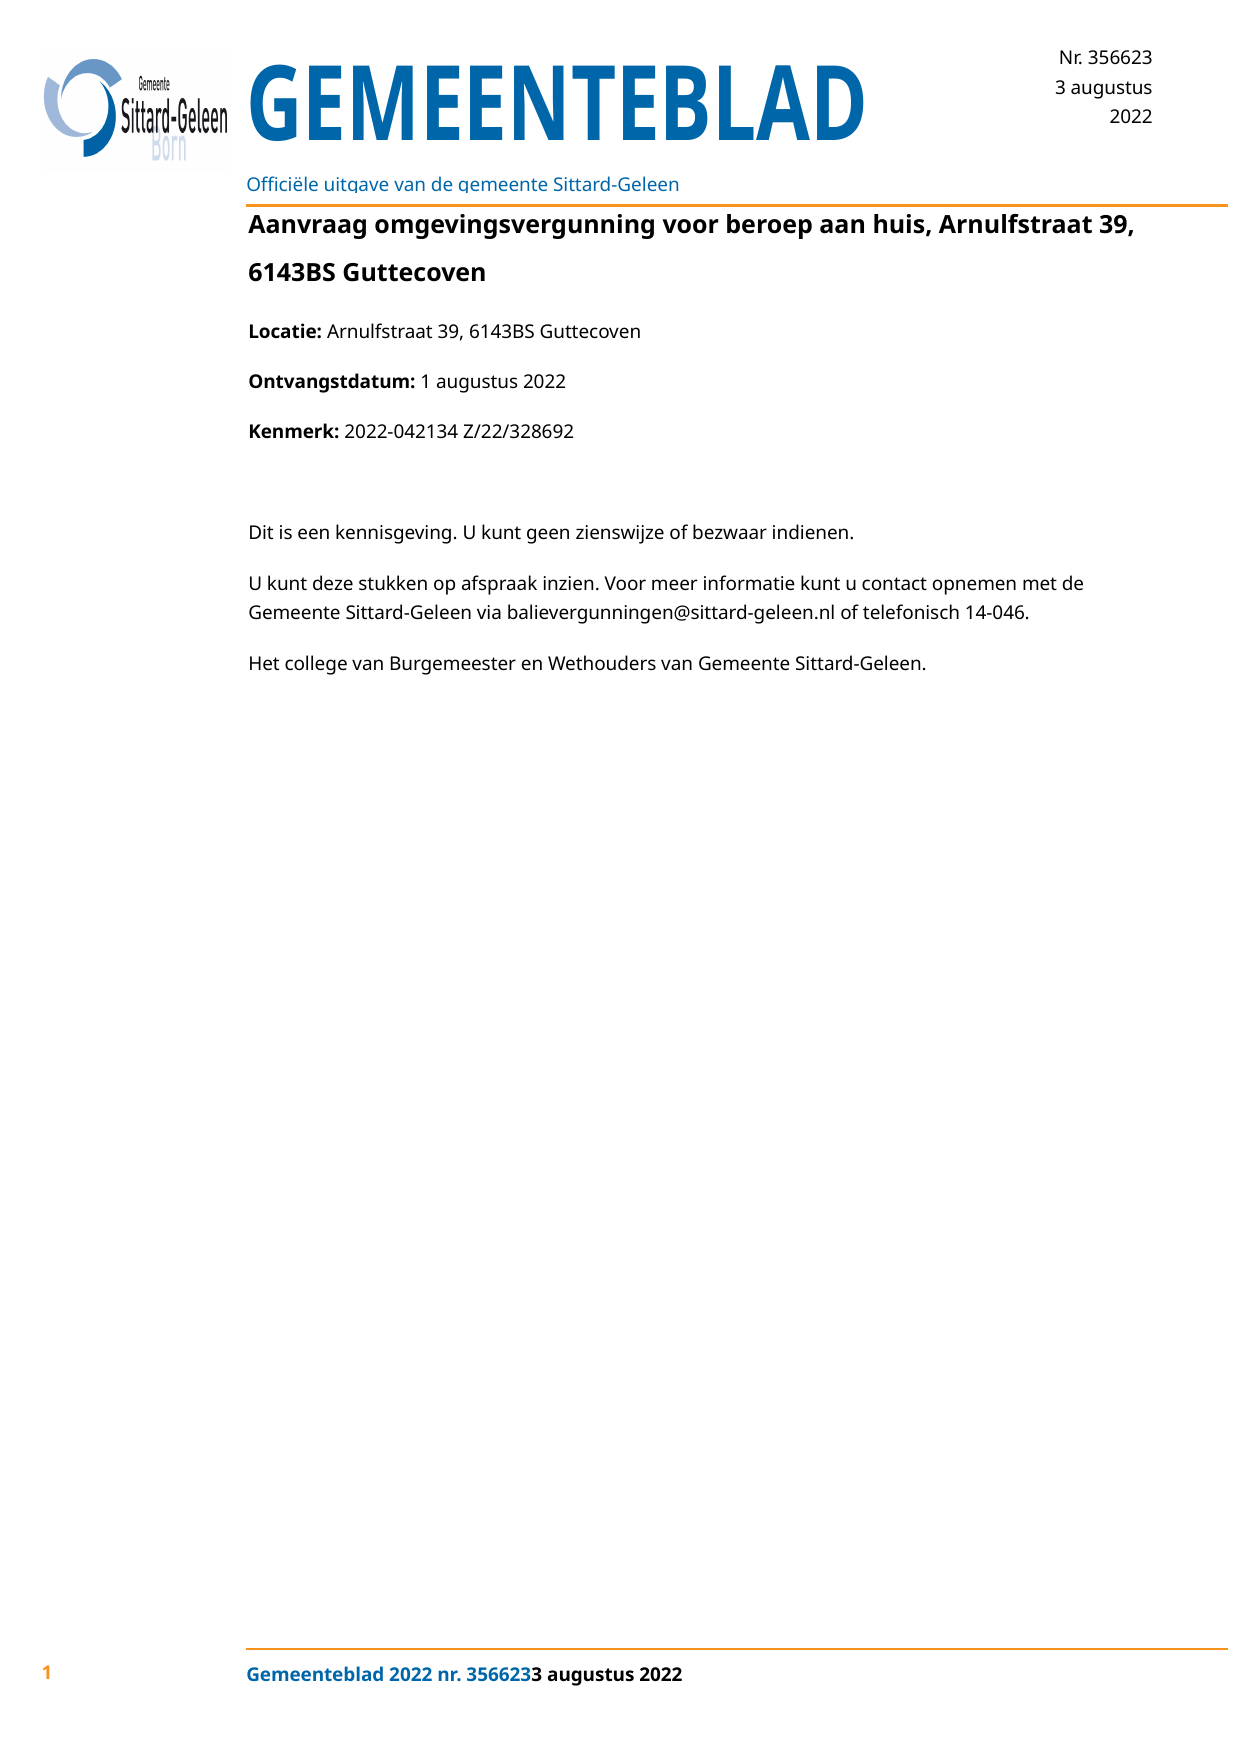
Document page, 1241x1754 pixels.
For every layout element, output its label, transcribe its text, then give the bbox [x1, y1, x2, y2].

text Het college van Burgemeester en Wethouders van Gemeente Sittard-Geleen. [248, 650, 1152, 676]
text U kunt deze stukken op afspraak inzien. Voor meer informatie kunt u contact opnemen met de Gemeente Sittard-Geleen via balievergunningen@sittard-geleen.nl of telefonisch 14-046. [248, 570, 1152, 625]
text Kenmerk: 2022-042134 Z/22/328692 [248, 419, 1152, 444]
text Locatie: Arnulfstraat 39, 6143BS Guttecoven [248, 318, 1152, 344]
text Aanvraag omgevingsvergunning voor beroep aan huis, Arnulfstraat 39, 6143BS Guttecoven [248, 207, 1152, 288]
picture [41, 47, 231, 172]
text Dit is een kennisgeving. U kunt geen zienswijze of bezwaar indienen. [248, 519, 1152, 545]
text Ontvangstdatum: 1 augustus 2022 [248, 368, 1152, 394]
